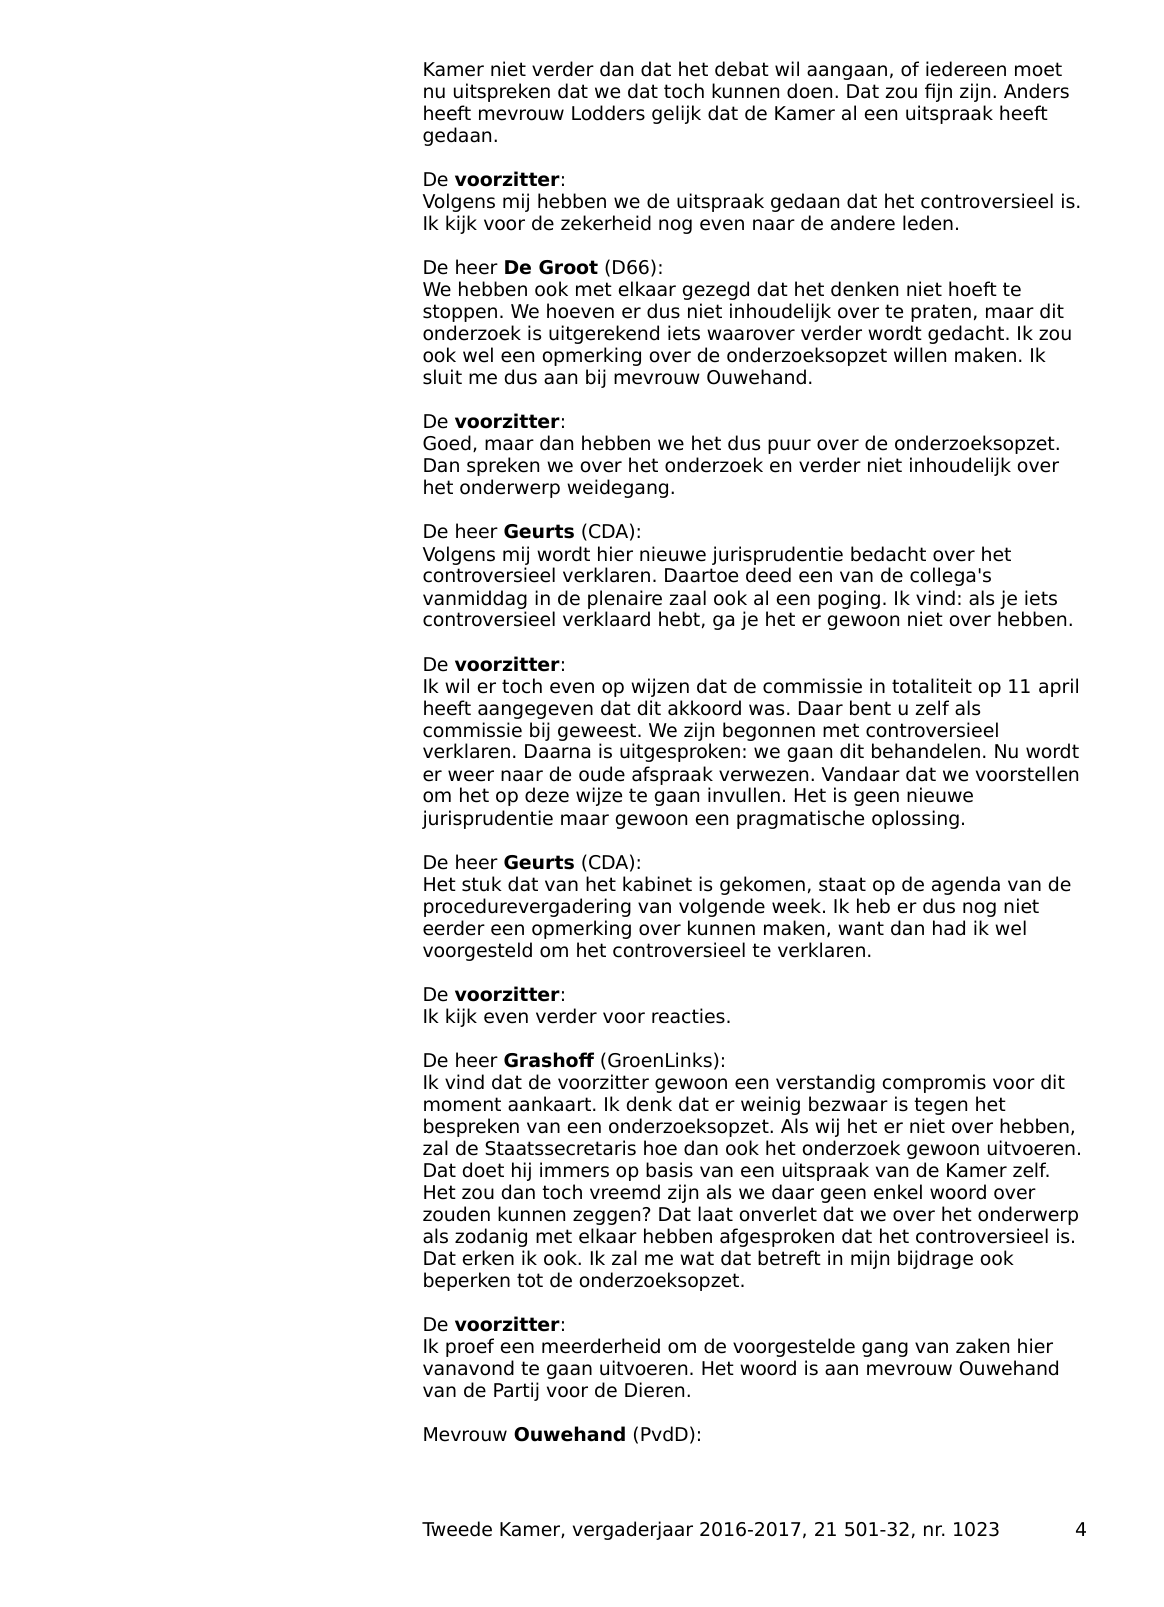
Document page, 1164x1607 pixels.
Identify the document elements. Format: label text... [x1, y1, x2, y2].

text Ik vind dat de voorzitter gewoon een verstandig compromis voor dit moment aankaart. Ik denk dat er weinig bezwaar is tegen het bespreken van een onderzoeksopzet. Als wij het er niet over hebben, zal de Staatssecretaris hoe dan ook het onderzoek gewoon uitvoeren. Dat doet hij immers op basis van een uitspraak van de Kamer zelf. Het zou dan toch vreemd zijn als we daar geen enkel woord over zouden kunnen zeggen? Dat laat onverlet dat we over het onderwerp als zodanig met elkaar hebben afgesproken dat het controversieel is. Dat erken ik ook. Ik zal me wat dat betreft in mijn bijdrage ook beperken tot de onderzoeksopzet. [422, 1072, 1087, 1292]
text Goed, maar dan hebben we het dus puur over de onderzoeksopzet. Dan spreken we over het onderzoek en verder niet inhoudelijk over het onderwerp weidegang. [422, 433, 1087, 499]
text Ik wil er toch even op wijzen dat de commissie in totaliteit op 11 april heeft aangegeven dat dit akkoord was. Daar bent u zelf als commissie bij geweest. We zijn begonnen met controversieel verklaren. Daarna is uitgesproken: we gaan dit behandelen. Nu wordt er weer naar de oude afspraak verwezen. Vandaar dat we voorstellen om het op deze wijze te gaan invullen. Het is geen nieuwe jurisprudentie maar gewoon een pragmatische oplossing. [422, 676, 1087, 829]
text De voorzitter: [422, 653, 1087, 676]
text De heer De Groot (D66): [422, 257, 1087, 279]
text De voorzitter: [422, 1314, 1087, 1336]
text De voorzitter: [422, 169, 1087, 191]
text Volgens mij wordt hier nieuwe jurisprudentie bedacht over het controversieel verklaren. Daartoe deed een van de collega's vanmiddag in de plenaire zaal ook al een poging. Ik vind: als je iets controversieel verklaard hebt, ga je het er gewoon niet over hebben. [422, 543, 1087, 631]
text Het stuk dat van het kabinet is gekomen, staat op de agenda van de procedurevergadering van volgende week. Ik heb er dus nog niet eerder een opmerking over kunnen maken, want dan had ik wel voorgesteld om het controversieel te verklaren. [422, 873, 1087, 961]
text Volgens mij hebben we de uitspraak gedaan dat het controversieel is. Ik kijk voor de zekerheid nog even naar de andere leden. [422, 191, 1087, 235]
text Ik proef een meerderheid om de voorgestelde gang van zaken hier vanavond te gaan uitvoeren. Het woord is aan mevrouw Ouwehand van de Partij voor de Dieren. [422, 1336, 1087, 1402]
text De voorzitter: [422, 411, 1087, 433]
text Mevrouw Ouwehand (PvdD): [422, 1424, 1087, 1446]
text Kamer niet verder dan dat het debat wil aangaan, of iedereen moet nu uitspreken dat we dat toch kunnen doen. Dat zou fijn zijn. Anders heeft mevrouw Lodders gelijk dat de Kamer al een uitspraak heeft gedaan. [422, 59, 1087, 147]
text De heer Geurts (CDA): [422, 852, 1087, 873]
text De heer Grashoff (GroenLinks): [422, 1050, 1087, 1072]
text De voorzitter: [422, 984, 1087, 1006]
text Ik kijk even verder voor reacties. [422, 1006, 1087, 1028]
text We hebben ook met elkaar gezegd dat het denken niet hoeft te stoppen. We hoeven er dus niet inhoudelijk over te praten, maar dit onderzoek is uitgerekend iets waarover verder wordt gedacht. Ik zou ook wel een opmerking over de onderzoeksopzet willen maken. Ik sluit me dus aan bij mevrouw Ouwehand. [422, 279, 1087, 389]
text De heer Geurts (CDA): [422, 521, 1087, 543]
